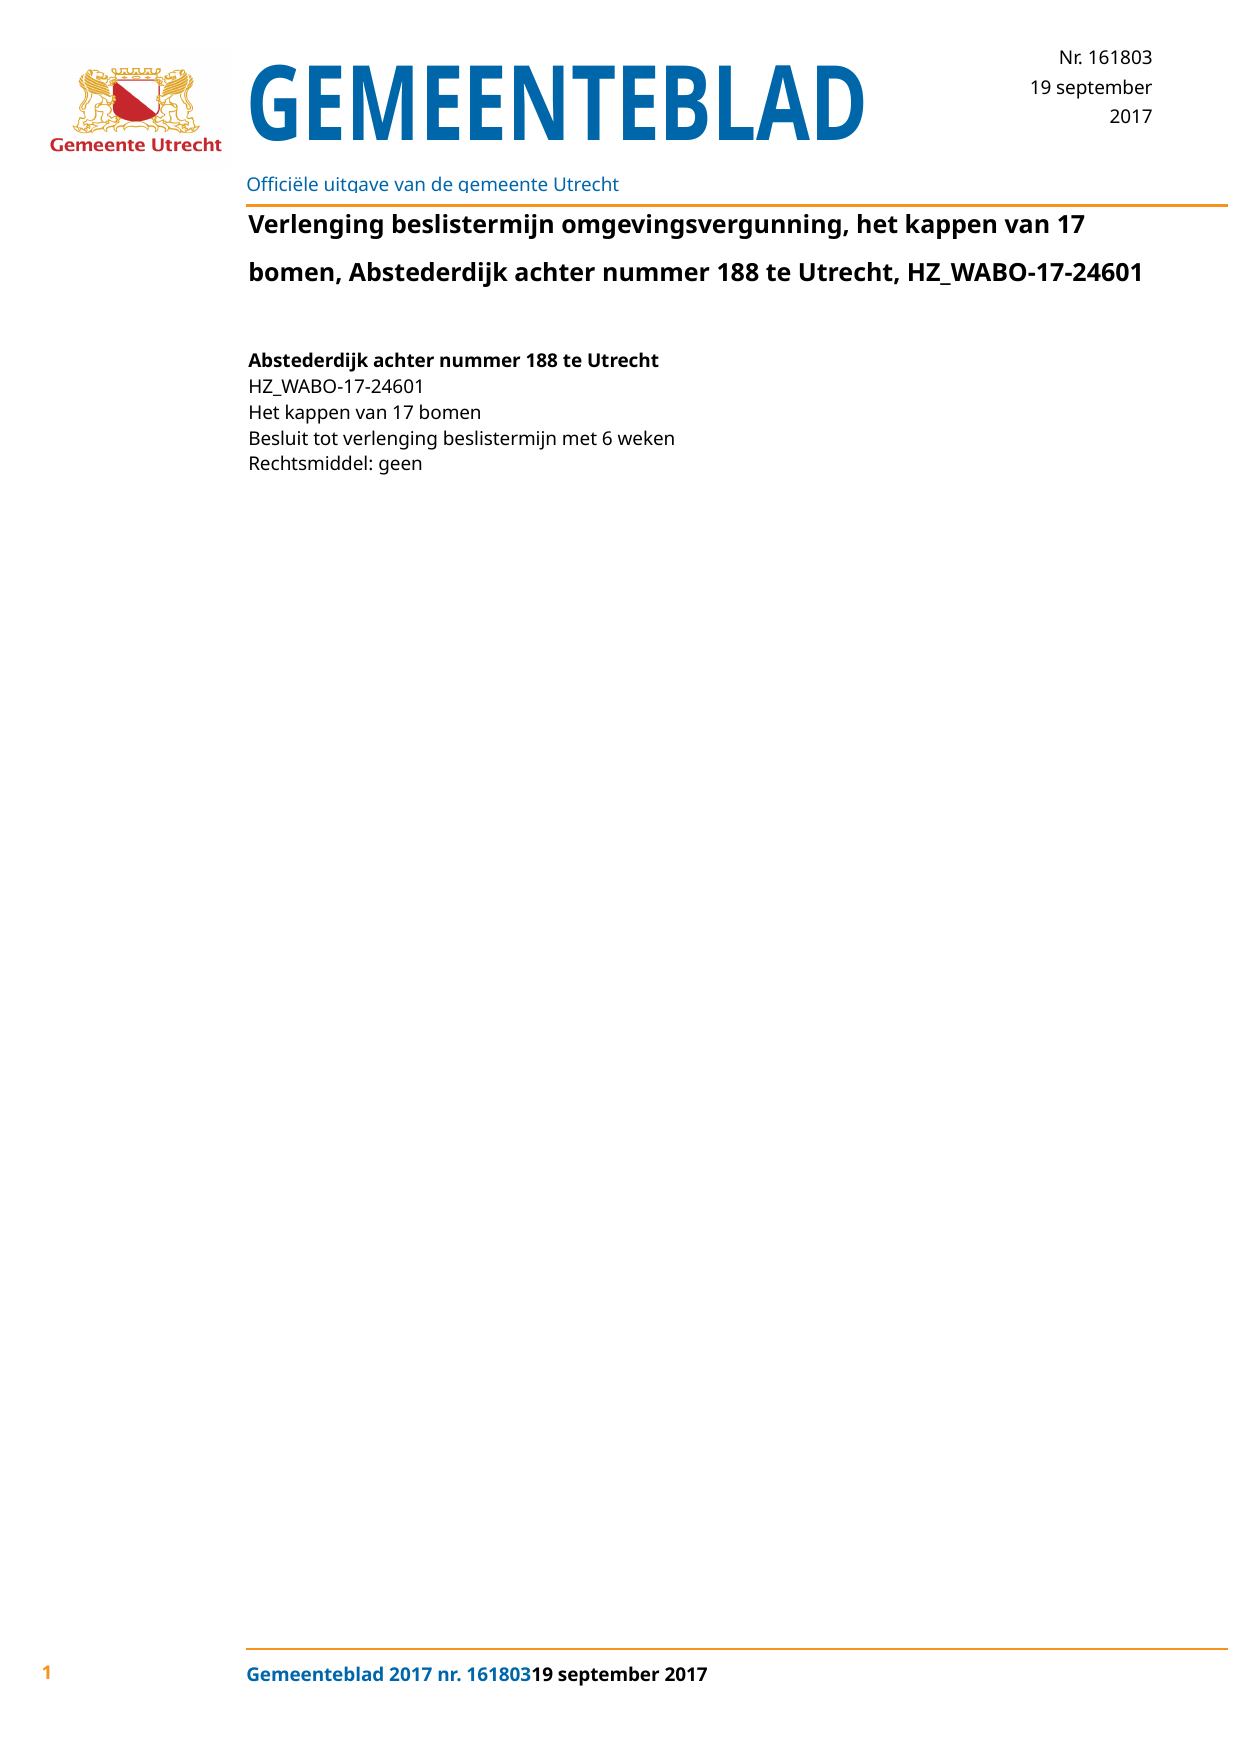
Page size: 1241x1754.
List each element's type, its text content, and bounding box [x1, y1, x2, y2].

table_cell Besluit tot verlenging beslistermijn met 6 weken [248, 425, 1152, 451]
table_header Abstederdijk achter nummer 188 te Utrecht [248, 348, 1152, 373]
table_cell HZ_WABO-17-24601 [248, 373, 1152, 399]
picture [41, 47, 231, 172]
text Verlenging beslistermijn omgevingsvergunning, het kappen van 17 bomen, Abstederdijk achter nummer 188 te Utrecht, HZ_WABO-17-24601 [248, 207, 1152, 288]
table_cell Het kappen van 17 bomen [248, 399, 549, 425]
table_cell Rechtsmiddel: geen [248, 451, 1152, 476]
